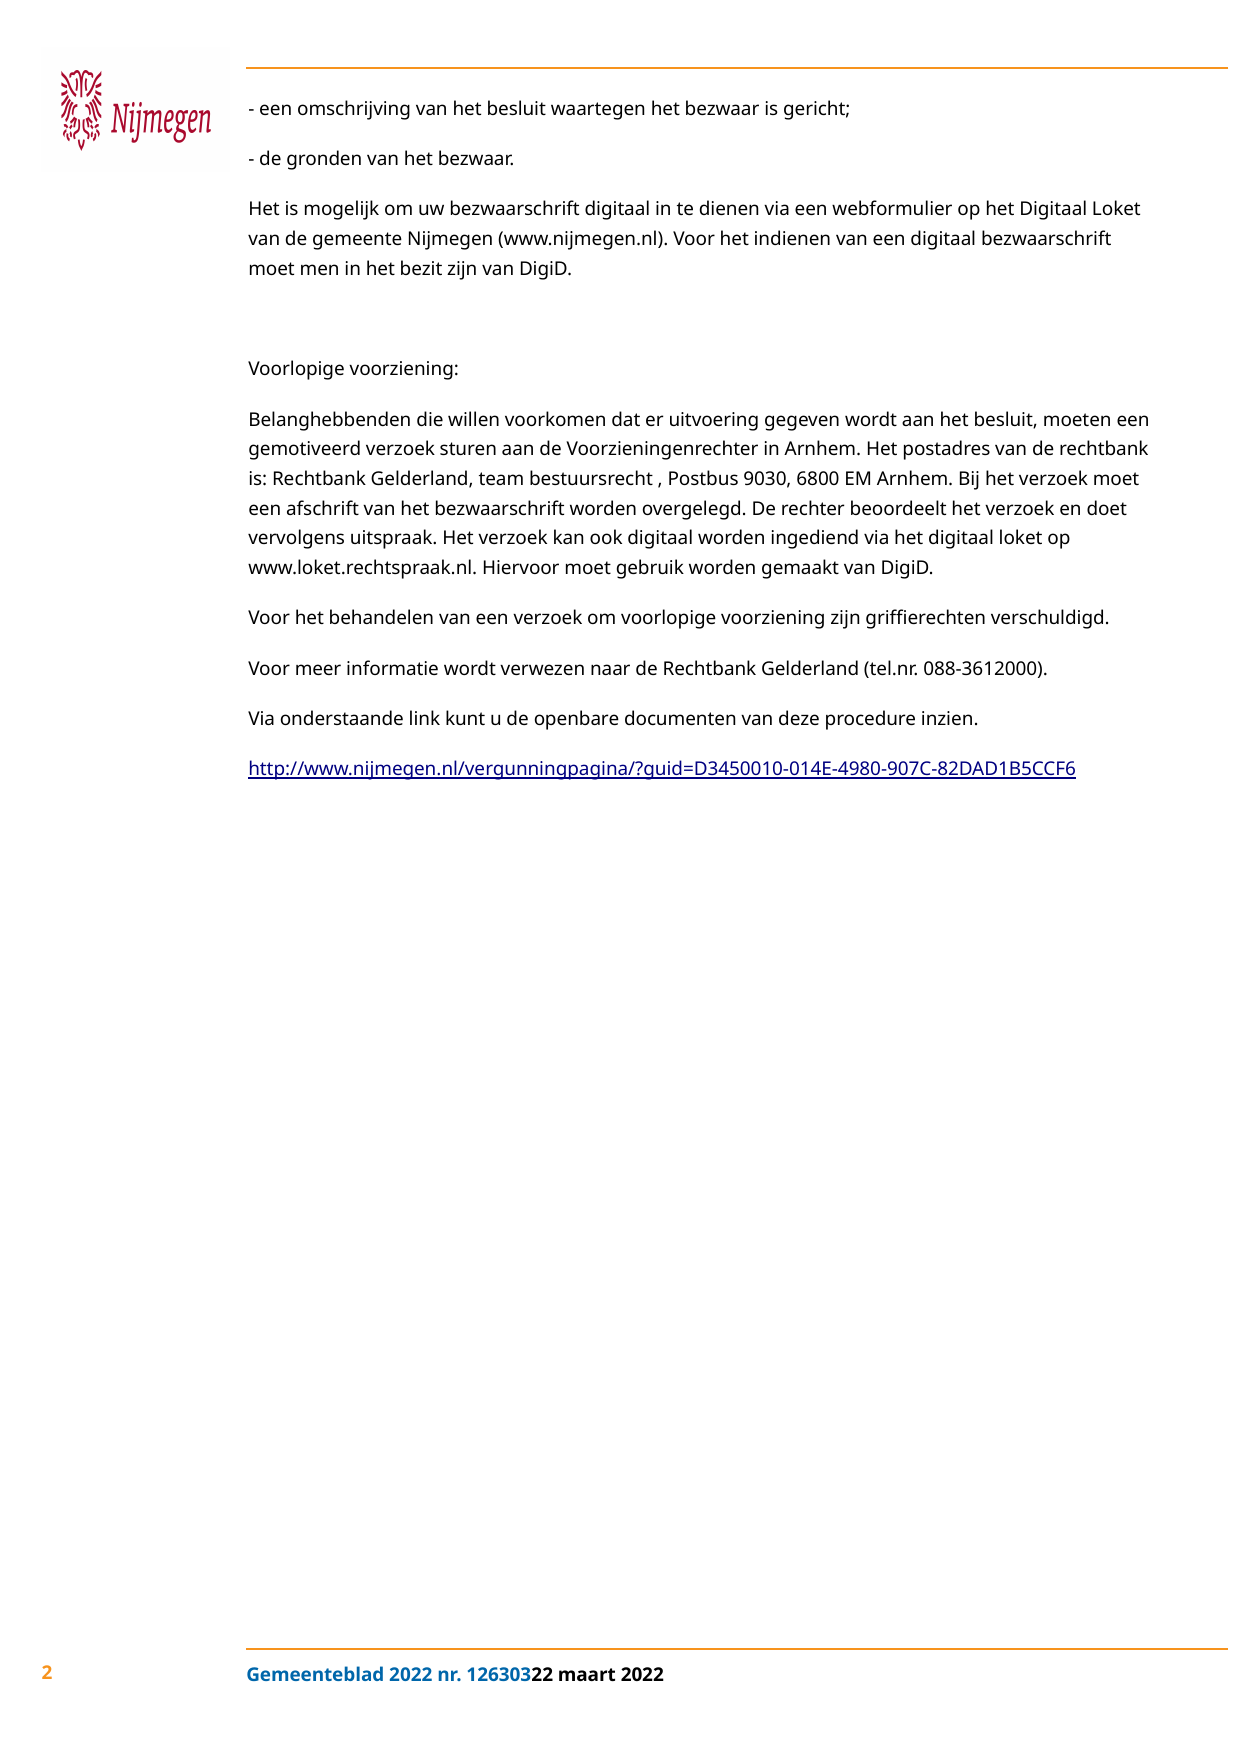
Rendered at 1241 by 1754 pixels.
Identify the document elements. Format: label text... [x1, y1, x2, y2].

text Belanghebbenden die willen voorkomen dat er uitvoering gegeven wordt aan het besluit, moeten een gemotiveerd verzoek sturen aan de Voorzieningenrechter in Arnhem. Het postadres van de rechtbank is: Rechtbank Gelderland, team bestuursrecht , Postbus 9030, 6800 EM Arnhem. Bij het verzoek moet een afschrift van het bezwaarschrift worden overgelegd. De rechter beoordeelt het verzoek en doet vervolgens uitspraak. Het verzoek kan ook digitaal worden ingediend via het digitaal loket op www.loket.rechtspraak.nl. Hiervoor moet gebruik worden gemaakt van DigiD. [248, 406, 1152, 580]
picture [41, 47, 231, 172]
text Het is mogelijk om uw bezwaarschrift digitaal in te dienen via een webformulier op het Digitaal Loket van de gemeente Nijmegen (www.nijmegen.nl). Voor het indienen van een digitaal bezwaarschrift moet men in het bezit zijn van DigiD. [248, 196, 1152, 281]
text - de gronden van het bezwaar. [248, 145, 1152, 171]
text Via onderstaande link kunt u de openbare documenten van deze procedure inzien. [248, 705, 1152, 731]
text - een omschrijving van het besluit waartegen het bezwaar is gericht; [248, 95, 1152, 121]
text Voor meer informatie wordt verwezen naar de Rechtbank Gelderland (tel.nr. 088-3612000). [248, 655, 1152, 681]
text http://www.nijmegen.nl/vergunningpagina/?guid=D3450010-014E-4980-907C-82DAD1B5CCF6 [248, 756, 1152, 781]
text Voor het behandelen van een verzoek om voorlopige voorziening zijn griffierechten verschuldigd. [248, 604, 1152, 630]
text Voorlopige voorziening: [248, 356, 1152, 381]
